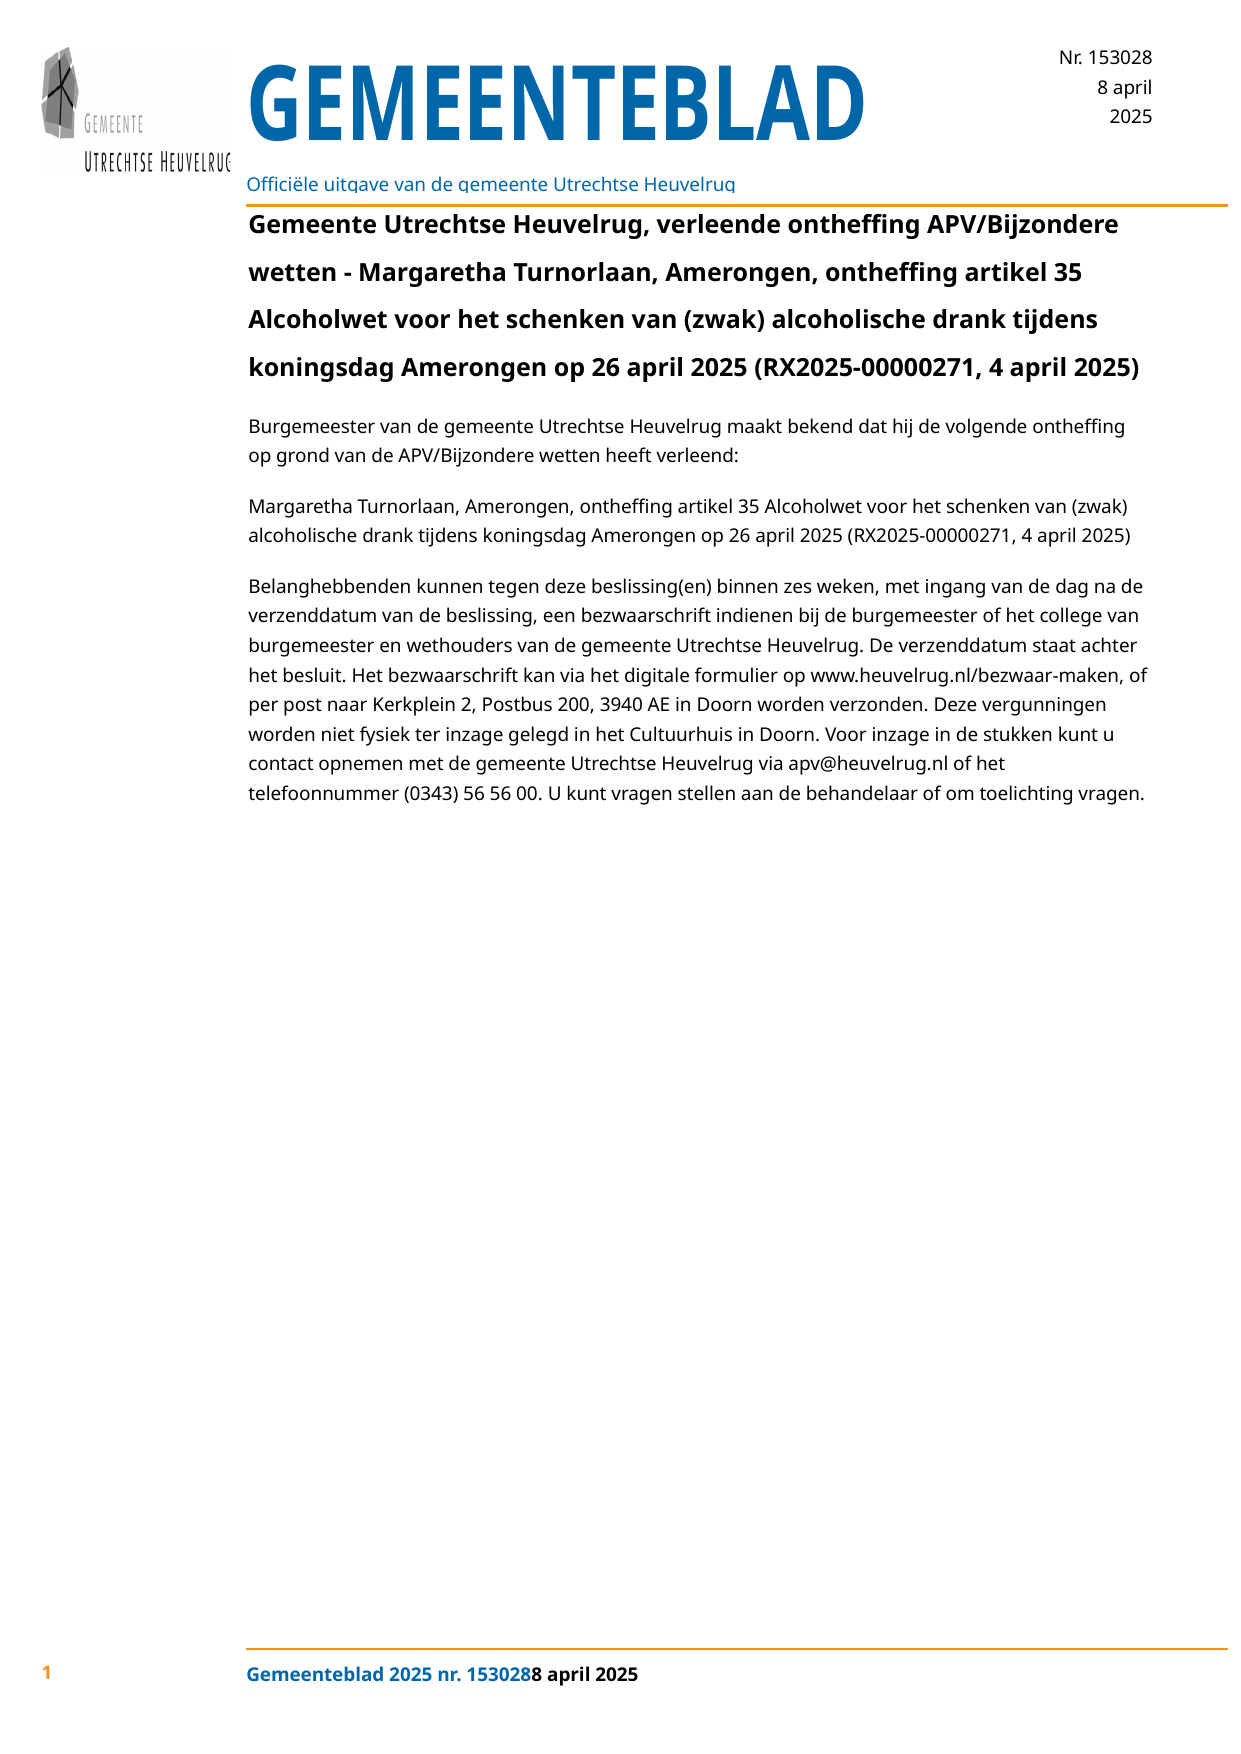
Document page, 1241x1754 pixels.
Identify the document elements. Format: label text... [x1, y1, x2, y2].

text Gemeente Utrechtse Heuvelrug, verleende ontheffing APV/Bijzondere wetten - Margaretha Turnorlaan, Amerongen, ontheffing artikel 35 Alcoholwet voor het schenken van (zwak) alcoholische drank tijdens koningsdag Amerongen op 26 april 2025 (RX2025-00000271, 4 april 2025) [248, 207, 1152, 384]
text Burgemeester van de gemeente Utrechtse Heuvelrug maakt bekend dat hij de volgende ontheffing op grond van de APV/Bijzondere wetten heeft verleend: [248, 413, 1152, 468]
text Margaretha Turnorlaan, Amerongen, ontheffing artikel 35 Alcoholwet voor het schenken van (zwak) alcoholische drank tijdens koningsdag Amerongen op 26 april 2025 (RX2025-00000271, 4 april 2025) [248, 493, 1152, 548]
text Belanghebbenden kunnen tegen deze beslissing(en) binnen zes weken, met ingang van de dag na de verzenddatum van de beslissing, een bezwaarschrift indienen bij de burgemeester of het college van burgemeester en wethouders van de gemeente Utrechtse Heuvelrug. De verzenddatum staat achter het besluit. Het bezwaarschrift kan via het digitale formulier op www.heuvelrug.nl/bezwaar-maken, of per post naar Kerkplein 2, Postbus 200, 3940 AE in Doorn worden verzonden. Deze vergunningen worden niet fysiek ter inzage gelegd in het Cultuurhuis in Doorn. Voor inzage in de stukken kunt u contact opnemen met de gemeente Utrechtse Heuvelrug via apv@heuvelrug.nl of het telefoonnummer (0343) 56 56 00. U kunt vragen stellen aan de behandelaar of om toelichting vragen. [248, 573, 1152, 806]
picture [41, 47, 231, 172]
